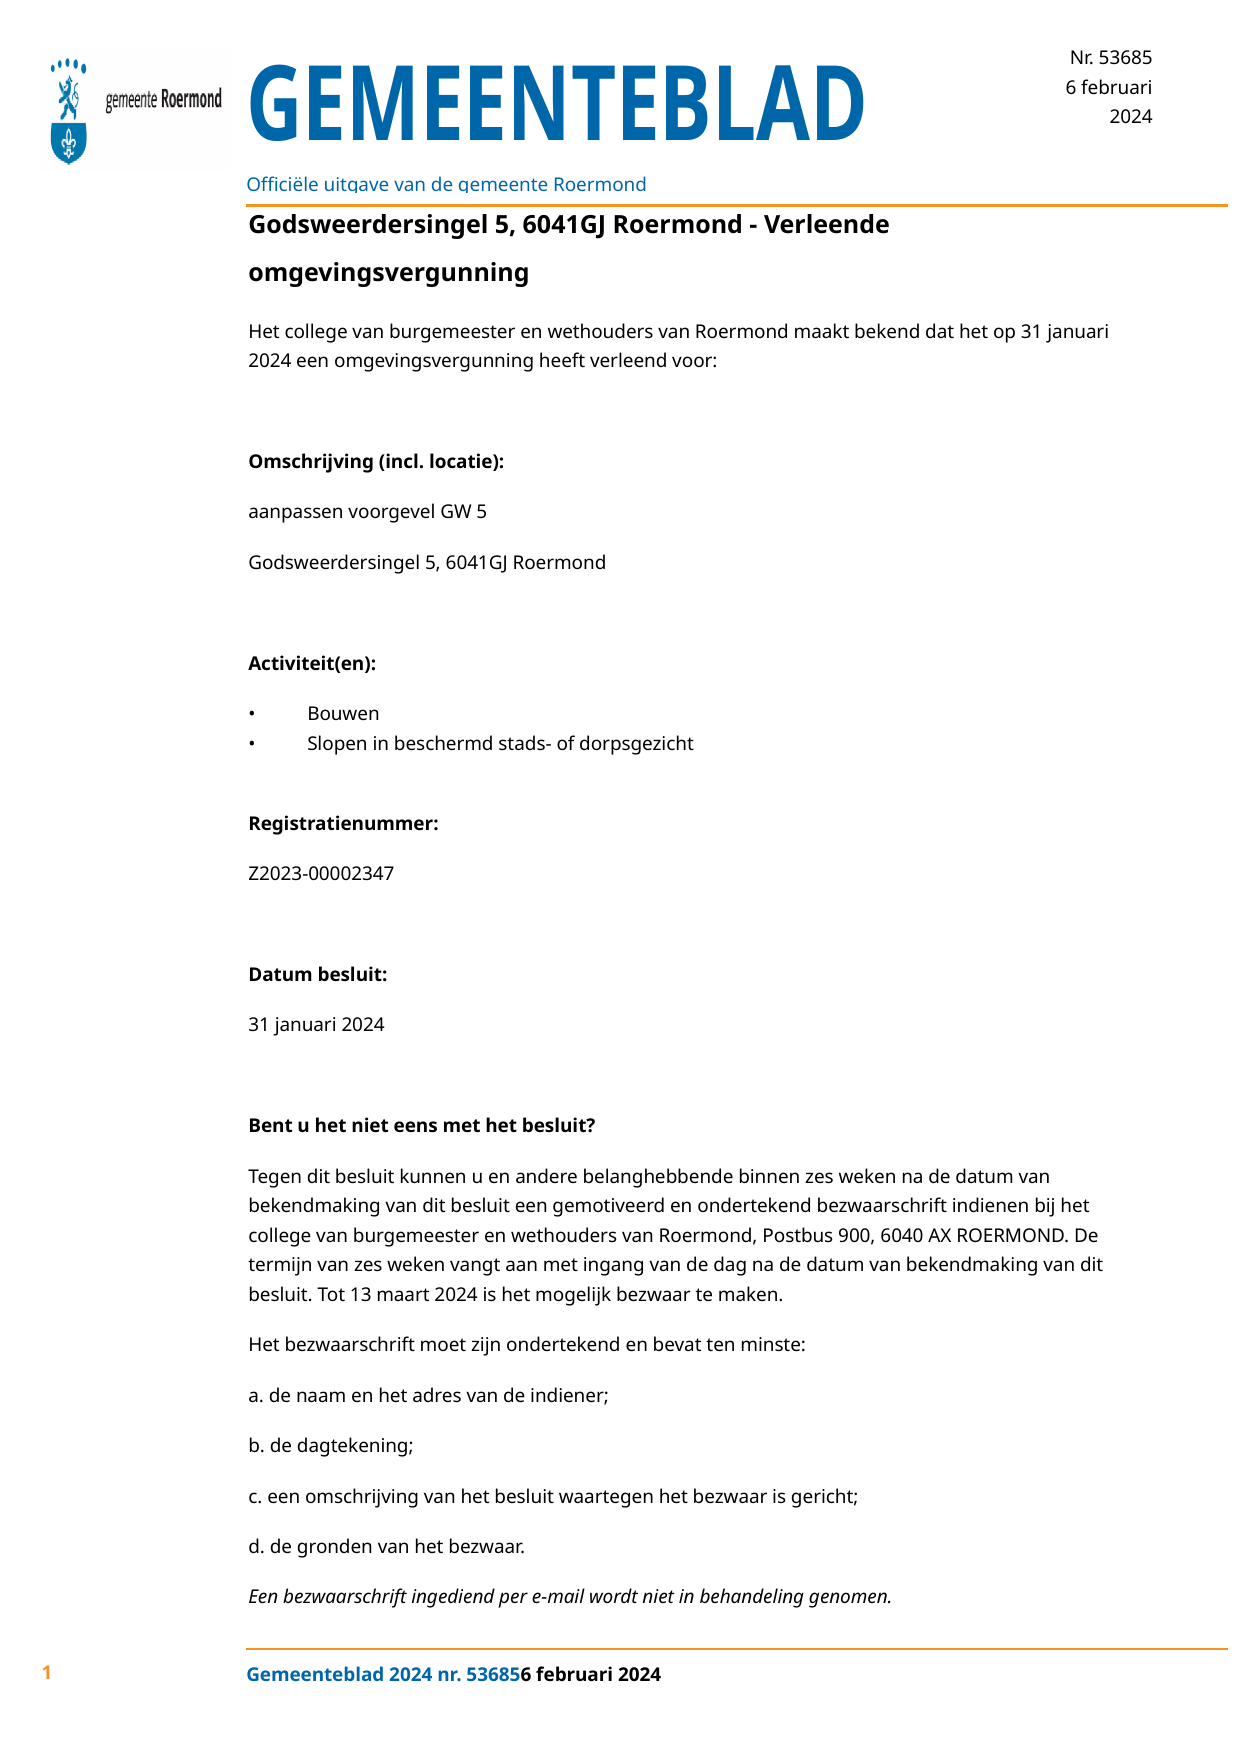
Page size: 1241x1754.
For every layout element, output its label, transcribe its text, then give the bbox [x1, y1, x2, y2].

text Godsweerdersingel 5, 6041GJ Roermond - Verleende omgevingsvergunning [248, 207, 1152, 288]
text b. de dagtekening; [248, 1432, 1152, 1458]
text Activiteit(en): [248, 650, 1152, 676]
text Een bezwaarschrift ingediend per e-mail wordt niet in behandeling genomen. [248, 1584, 1152, 1609]
text Omschrijving (incl. locatie): [248, 448, 1152, 474]
text Het bezwaarschrift moet zijn ondertekend en bevat ten minste: [248, 1332, 1152, 1357]
text Datum besluit: [248, 961, 1152, 987]
list Bouwen [248, 700, 1152, 726]
text c. een omschrijving van het besluit waartegen het bezwaar is gericht; [248, 1483, 1152, 1509]
text a. de naam en het adres van de indiener; [248, 1382, 1152, 1408]
text d. de gronden van het bezwaar. [248, 1533, 1152, 1559]
list Slopen in beschermd stads- of dorpsgezicht [248, 730, 1152, 756]
text Godsweerdersingel 5, 6041GJ Roermond [248, 549, 1152, 575]
text 31 januari 2024 [248, 1012, 1152, 1037]
text Registratienummer: [248, 810, 1152, 836]
text Het college van burgemeester en wethouders van Roermond maakt bekend dat het op 31 januari 2024 een omgevingsvergunning heeft verleend voor: [248, 318, 1152, 373]
text Tegen dit besluit kunnen u en andere belanghebbende binnen zes weken na de datum van bekendmaking van dit besluit een gemotiveerd en ondertekend bezwaarschrift indienen bij het college van burgemeester en wethouders van Roermond, Postbus 900, 6040 AX ROERMOND. De termijn van zes weken vangt aan met ingang van de dag na de datum van bekendmaking van dit besluit. Tot 13 maart 2024 is het mogelijk bezwaar te maken. [248, 1163, 1152, 1307]
text Z2023-00002347 [248, 860, 1152, 886]
picture [41, 47, 231, 172]
text aanpassen voorgevel GW 5 [248, 499, 1152, 524]
text Bent u het niet eens met het besluit? [248, 1112, 1152, 1138]
